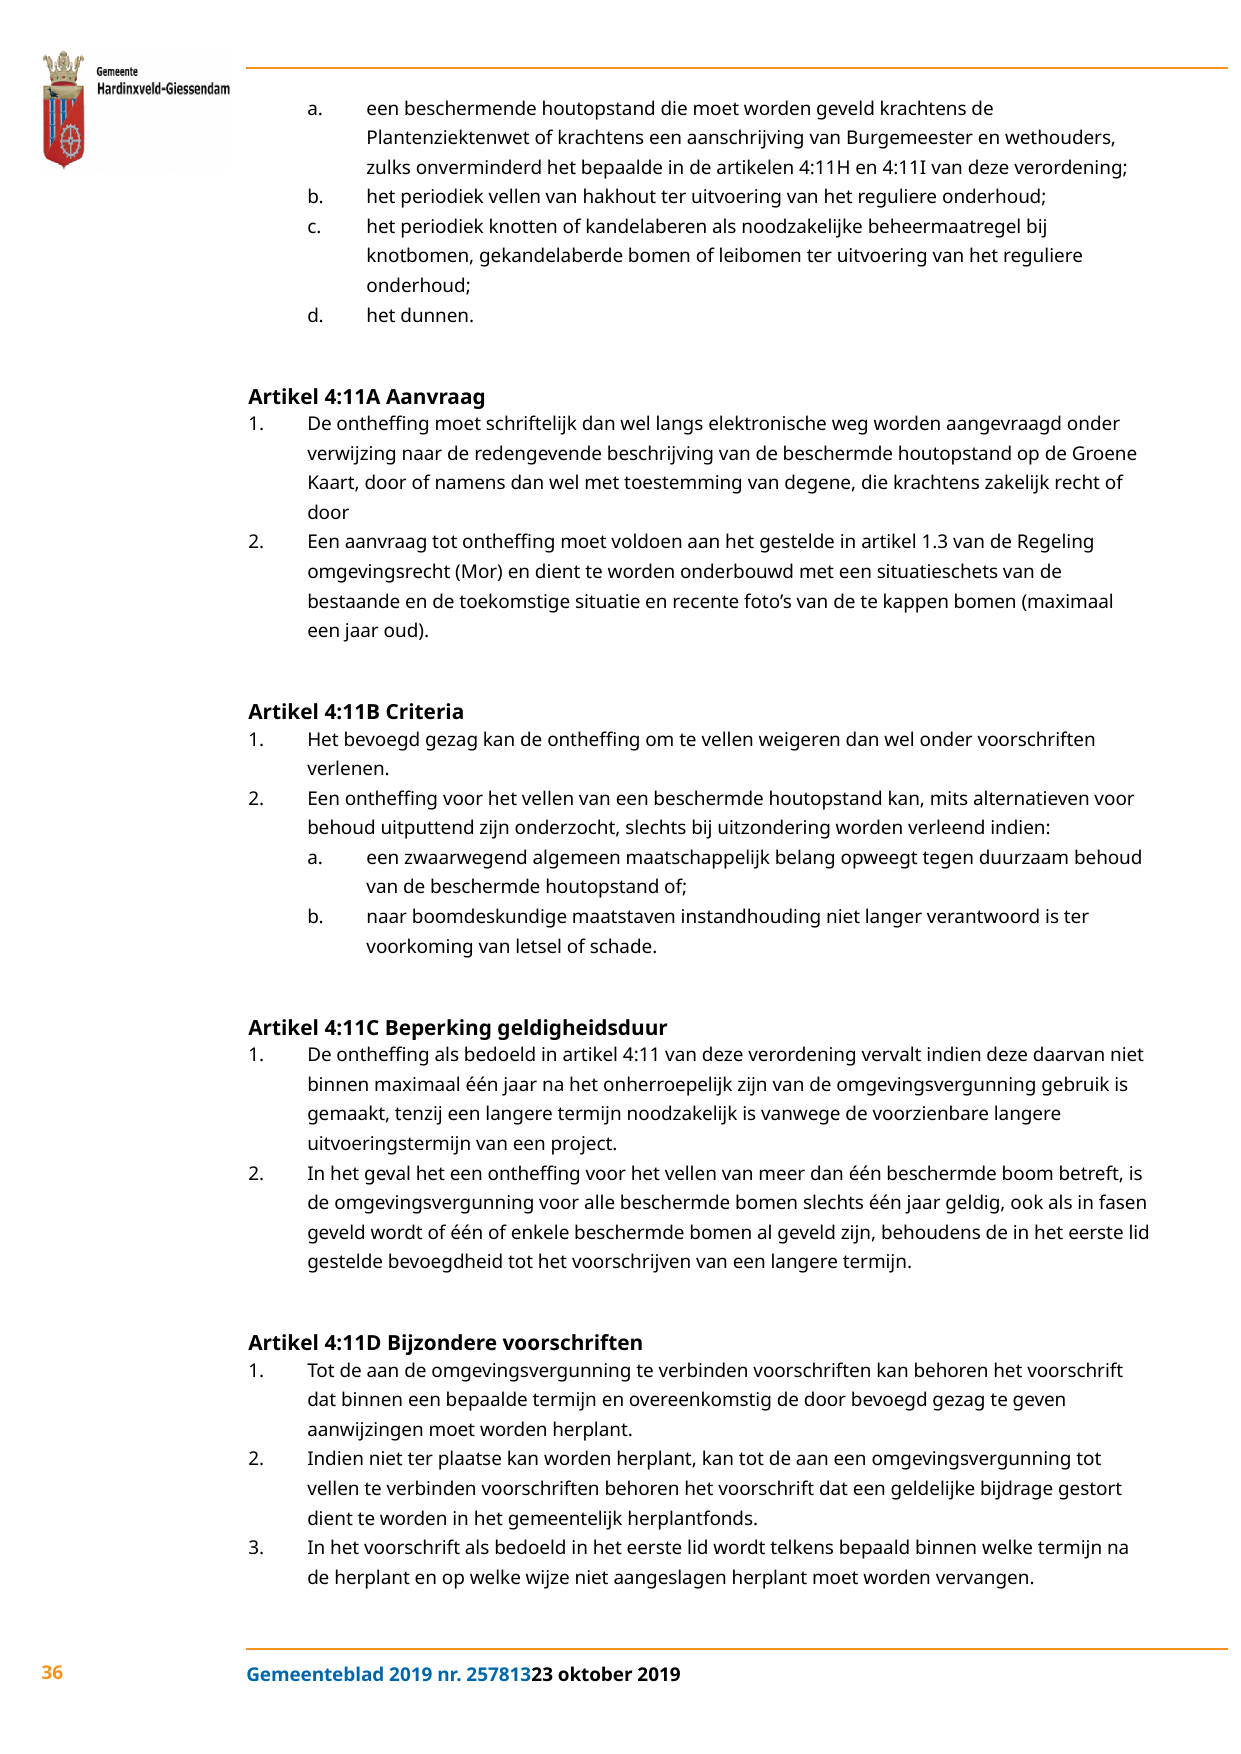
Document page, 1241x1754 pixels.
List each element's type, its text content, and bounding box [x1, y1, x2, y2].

list Een aanvraag tot ontheffing moet voldoen aan het gestelde in artikel 1.3 van de Regeling omgevingsrecht (Mor) en dient te worden onderbouwd met een situatieschets van de bestaande en de toekomstige situatie en recente foto’s van de te kappen bomen (maximaal een jaar oud). [248, 529, 1152, 643]
list het periodiek knotten of kandelaberen als noodzakelijke beheermaatregel bij knotbomen, gekandelaberde bomen of leibomen ter uitvoering van het reguliere onderhoud; [307, 213, 1152, 298]
list het dunnen. [307, 302, 1152, 328]
list Een ontheffing voor het vellen van een beschermde houtopstand kan, mits alternatieven voor behoud uitputtend zijn onderzocht, slechts bij uitzondering worden verleend indien: [248, 785, 1152, 840]
list Tot de aan de omgevingsvergunning te verbinden voorschriften kan behoren het voorschrift dat binnen een bepaalde termijn en overeenkomstig de door bevoegd gezag te geven aanwijzingen moet worden herplant. [248, 1357, 1152, 1442]
text Artikel 4:11D Bijzondere voorschriften [248, 1328, 1152, 1357]
list het periodiek vellen van hakhout ter uitvoering van het reguliere onderhoud; [307, 183, 1152, 209]
list De ontheffing als bedoeld in artikel 4:11 van deze verordening vervalt indien deze daarvan niet binnen maximaal één jaar na het onherroepelijk zijn van de omgevingsvergunning gebruik is gemaakt, tenzij een langere termijn noodzakelijk is vanwege de voorzienbare langere uitvoeringstermijn van een project. [248, 1041, 1152, 1156]
text Artikel 4:11A Aanvraag [248, 382, 1152, 410]
text Artikel 4:11C Beperking geldigheidsduur [248, 1013, 1152, 1041]
list een zwaarwegend algemeen maatschappelijk belang opweegt tegen duurzaam behoud van de beschermde houtopstand of; [307, 844, 1152, 899]
list Indien niet ter plaatse kan worden herplant, kan tot de aan een omgevingsvergunning tot vellen te verbinden voorschriften behoren het voorschrift dat een geldelijke bijdrage gestort dient te worden in het gemeentelijk herplantfonds. [248, 1446, 1152, 1531]
text Artikel 4:11B Criteria [248, 697, 1152, 726]
list naar boomdeskundige maatstaven instandhouding niet langer verantwoord is ter voorkoming van letsel of schade. [307, 903, 1152, 959]
list Het bevoegd gezag kan de ontheffing om te vellen weigeren dan wel onder voorschriften verlenen. [248, 726, 1152, 781]
list een beschermende houtopstand die moet worden geveld krachtens de Plantenziektenwet of krachtens een aanschrijving van Burgemeester en wethouders, zulks onverminderd het bepaalde in de artikelen 4:11H en 4:11I van deze verordening; [307, 95, 1152, 180]
picture [41, 47, 231, 172]
list In het geval het een ontheffing voor het vellen van meer dan één beschermde boom betreft, is de omgevingsvergunning voor alle beschermde bomen slechts één jaar geldig, ook als in fasen geveld wordt of één of enkele beschermde bomen al geveld zijn, behoudens de in het eerste lid gestelde bevoegdheid tot het voorschrijven van een langere termijn. [248, 1160, 1152, 1274]
list De ontheffing moet schriftelijk dan wel langs elektronische weg worden aangevraagd onder verwijzing naar de redengevende beschrijving van de beschermde houtopstand op de Groene Kaart, door of namens dan wel met toestemming van degene, die krachtens zakelijk recht of door [248, 410, 1152, 525]
list In het voorschrift als bedoeld in het eerste lid wordt telkens bepaald binnen welke termijn na de herplant en op welke wijze niet aangeslagen herplant moet worden vervangen. [248, 1534, 1152, 1590]
